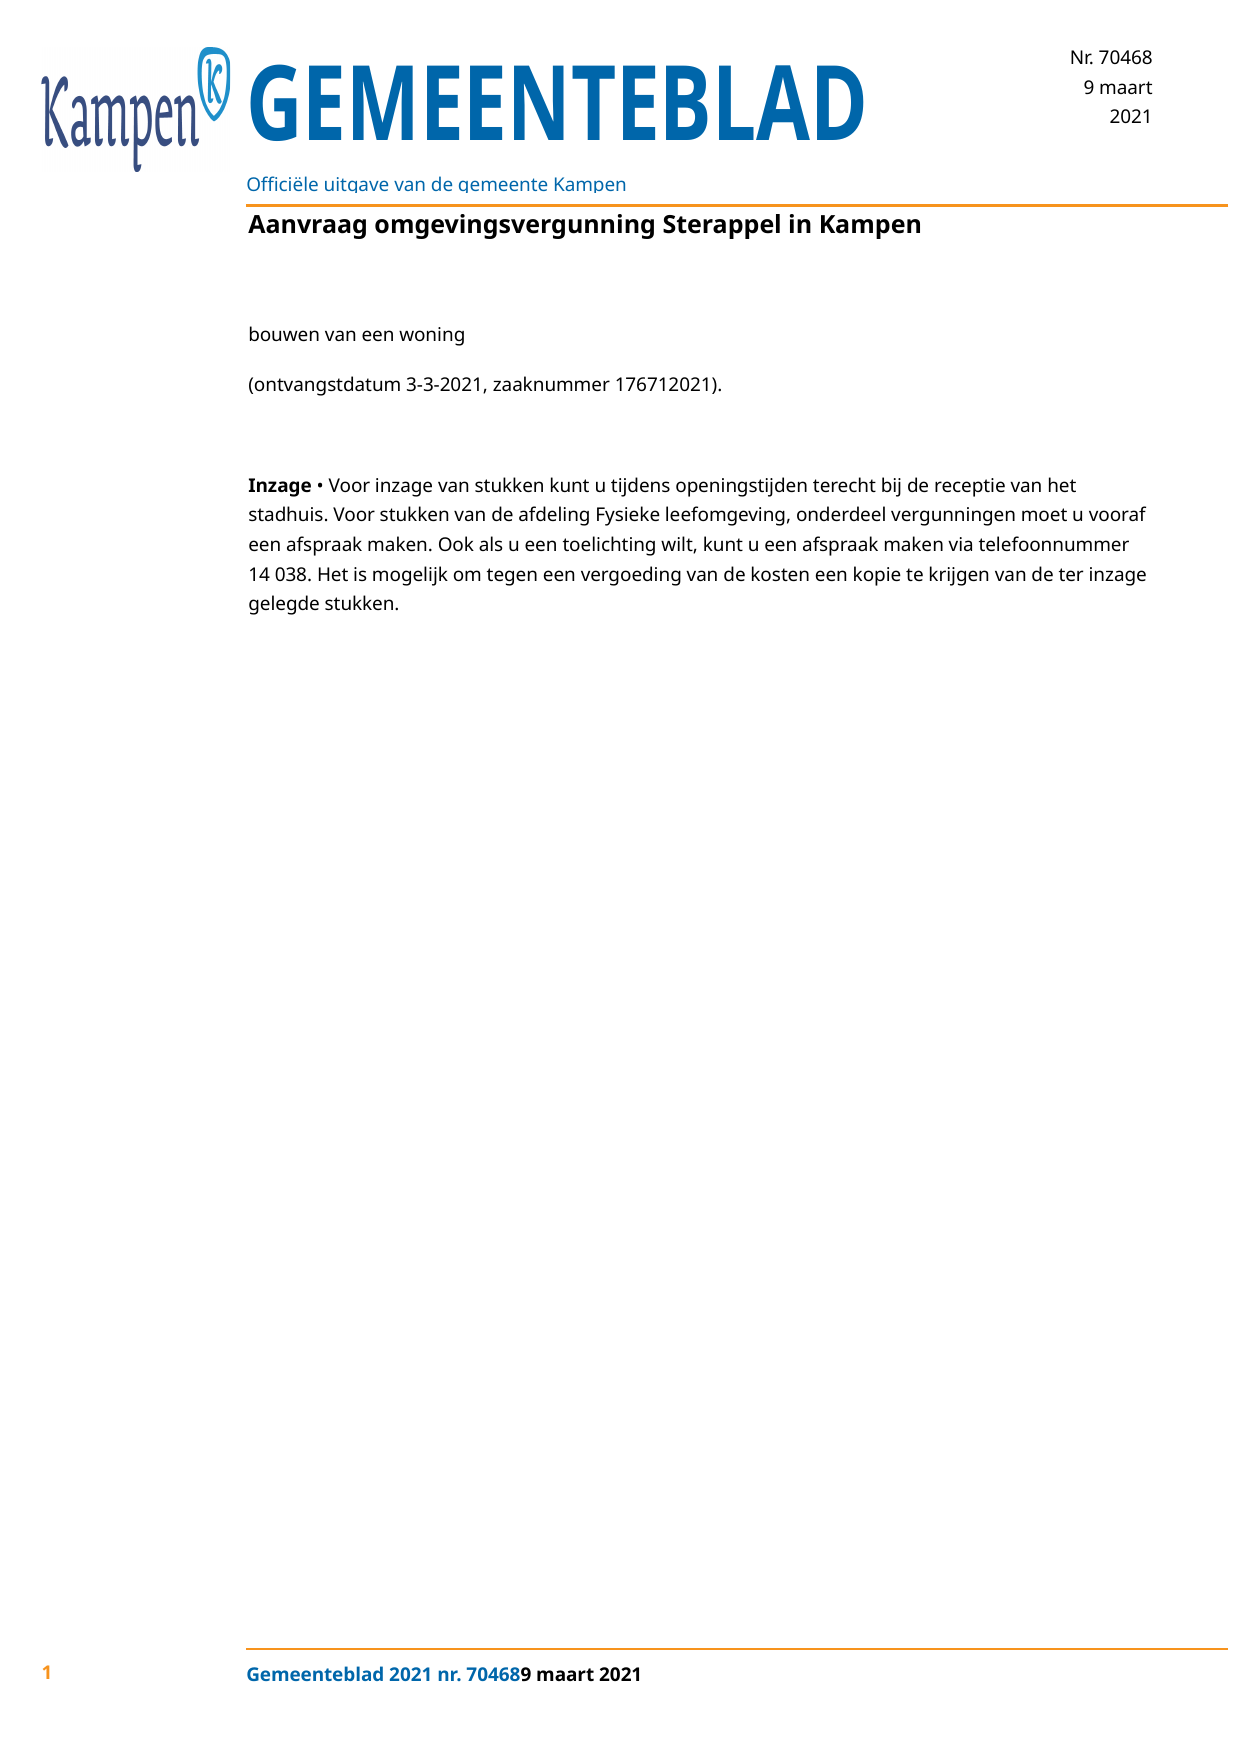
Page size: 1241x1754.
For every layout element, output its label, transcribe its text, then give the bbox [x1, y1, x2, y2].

text bouwen van een woning [248, 321, 1152, 346]
text Inzage • Voor inzage van stukken kunt u tijdens openingstijden terecht bij de receptie van het stadhuis. Voor stukken van de afdeling Fysieke leefomgeving, onderdeel vergunningen moet u vooraf een afspraak maken. Ook als u een toelichting wilt, kunt u een afspraak maken via telefoonnummer 14 038. Het is mogelijk om tegen een vergoeding van de kosten een kopie te krijgen van de ter inzage gelegde stukken. [248, 472, 1152, 616]
text Aanvraag omgevingsvergunning Sterappel in Kampen [248, 207, 1152, 241]
picture [41, 47, 231, 172]
text (ontvangstdatum 3-3-2021, zaaknummer 176712021). [248, 371, 1152, 397]
